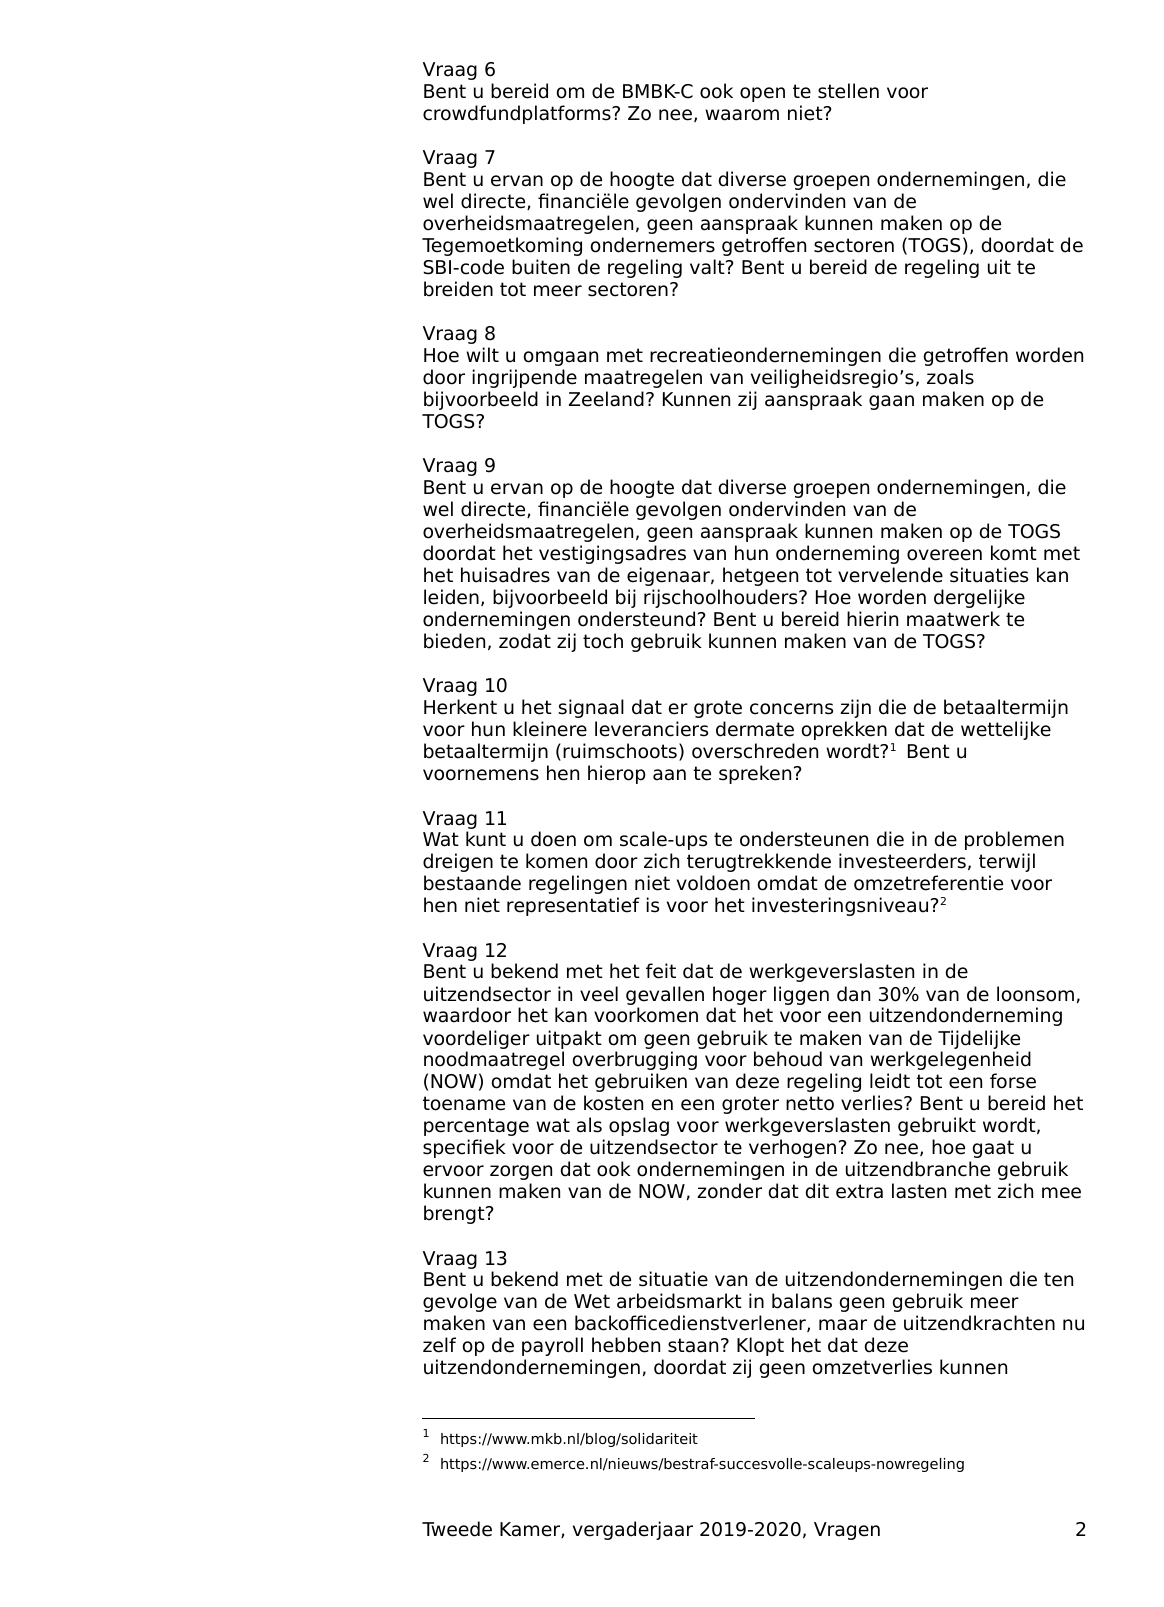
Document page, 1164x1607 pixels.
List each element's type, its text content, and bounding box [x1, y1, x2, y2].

text Bent u ervan op de hoogte dat diverse groepen ondernemingen, die wel directe, financiële gevolgen ondervinden van de overheidsmaatregelen, geen aanspraak kunnen maken op de Tegemoetkoming ondernemers getroffen sectoren (TOGS), doordat de SBI-code buiten de regeling valt? Bent u bereid de regeling uit te breiden tot meer sectoren? [422, 169, 1087, 301]
text Bent u bekend met het feit dat de werkgeverslasten in de uitzendsector in veel gevallen hoger liggen dan 30% van de loonsom, waardoor het kan voorkomen dat het voor een uitzendonderneming voordeliger uitpakt om geen gebruik te maken van de Tijdelijke noodmaatregel overbrugging voor behoud van werkgelegenheid (NOW) omdat het gebruiken van deze regeling leidt tot een forse toename van de kosten en een groter netto verlies? Bent u bereid het percentage wat als opslag voor werkgeverslasten gebruikt wordt, specifiek voor de uitzendsector te verhogen? Zo nee, hoe gaat u ervoor zorgen dat ook ondernemingen in de uitzendbranche gebruik kunnen maken van de NOW, zonder dat dit extra lasten met zich mee brengt? [422, 961, 1087, 1225]
text Vraag 10 [422, 675, 1087, 697]
text Bent u bereid om de BMBK-C ook open te stellen voor crowdfundplatforms? Zo nee, waarom niet? [422, 81, 1087, 125]
text https://www.emerce.nl/nieuws/bestraf-succesvolle-scaleups-nowregeling [422, 1452, 1087, 1474]
text Vraag 13 [422, 1247, 1087, 1269]
text Vraag 9 [422, 455, 1087, 477]
text Herkent u het signaal dat er grote concerns zijn die de betaaltermijn voor hun kleinere leveranciers dermate oprekken dat de wettelijke betaaltermijn (ruimschoots) overschreden wordt? Bent u voornemens hen hierop aan te spreken? [422, 697, 1087, 785]
text Bent u bekend met de situatie van de uitzendondernemingen die ten gevolge van de Wet arbeidsmarkt in balans geen gebruik meer maken van een backofficedienstverlener, maar de uitzendkrachten nu zelf op de payroll hebben staan? Klopt het dat deze uitzendondernemingen, doordat zij geen omzetverlies kunnen [422, 1269, 1087, 1379]
text Vraag 6 [422, 59, 1087, 81]
text Vraag 12 [422, 939, 1087, 961]
text Vraag 11 [422, 807, 1087, 829]
text Wat kunt u doen om scale-ups te ondersteunen die in de problemen dreigen te komen door zich terugtrekkende investeerders, terwijl bestaande regelingen niet voldoen omdat de omzetreferentie voor hen niet representatief is voor het investeringsniveau? [422, 829, 1087, 917]
text Vraag 7 [422, 147, 1087, 169]
text https://www.mkb.nl/blog/solidariteit [422, 1427, 1087, 1449]
text Bent u ervan op de hoogte dat diverse groepen ondernemingen, die wel directe, financiële gevolgen ondervinden van de overheidsmaatregelen, geen aanspraak kunnen maken op de TOGS doordat het vestigingsadres van hun onderneming overeen komt met het huisadres van de eigenaar, hetgeen tot vervelende situaties kan leiden, bijvoorbeeld bij rijschoolhouders? Hoe worden dergelijke ondernemingen ondersteund? Bent u bereid hierin maatwerk te bieden, zodat zij toch gebruik kunnen maken van de TOGS? [422, 477, 1087, 653]
text Vraag 8 [422, 323, 1087, 345]
text Hoe wilt u omgaan met recreatieondernemingen die getroffen worden door ingrijpende maatregelen van veiligheidsregio’s, zoals bijvoorbeeld in Zeeland? Kunnen zij aanspraak gaan maken op de TOGS? [422, 345, 1087, 433]
